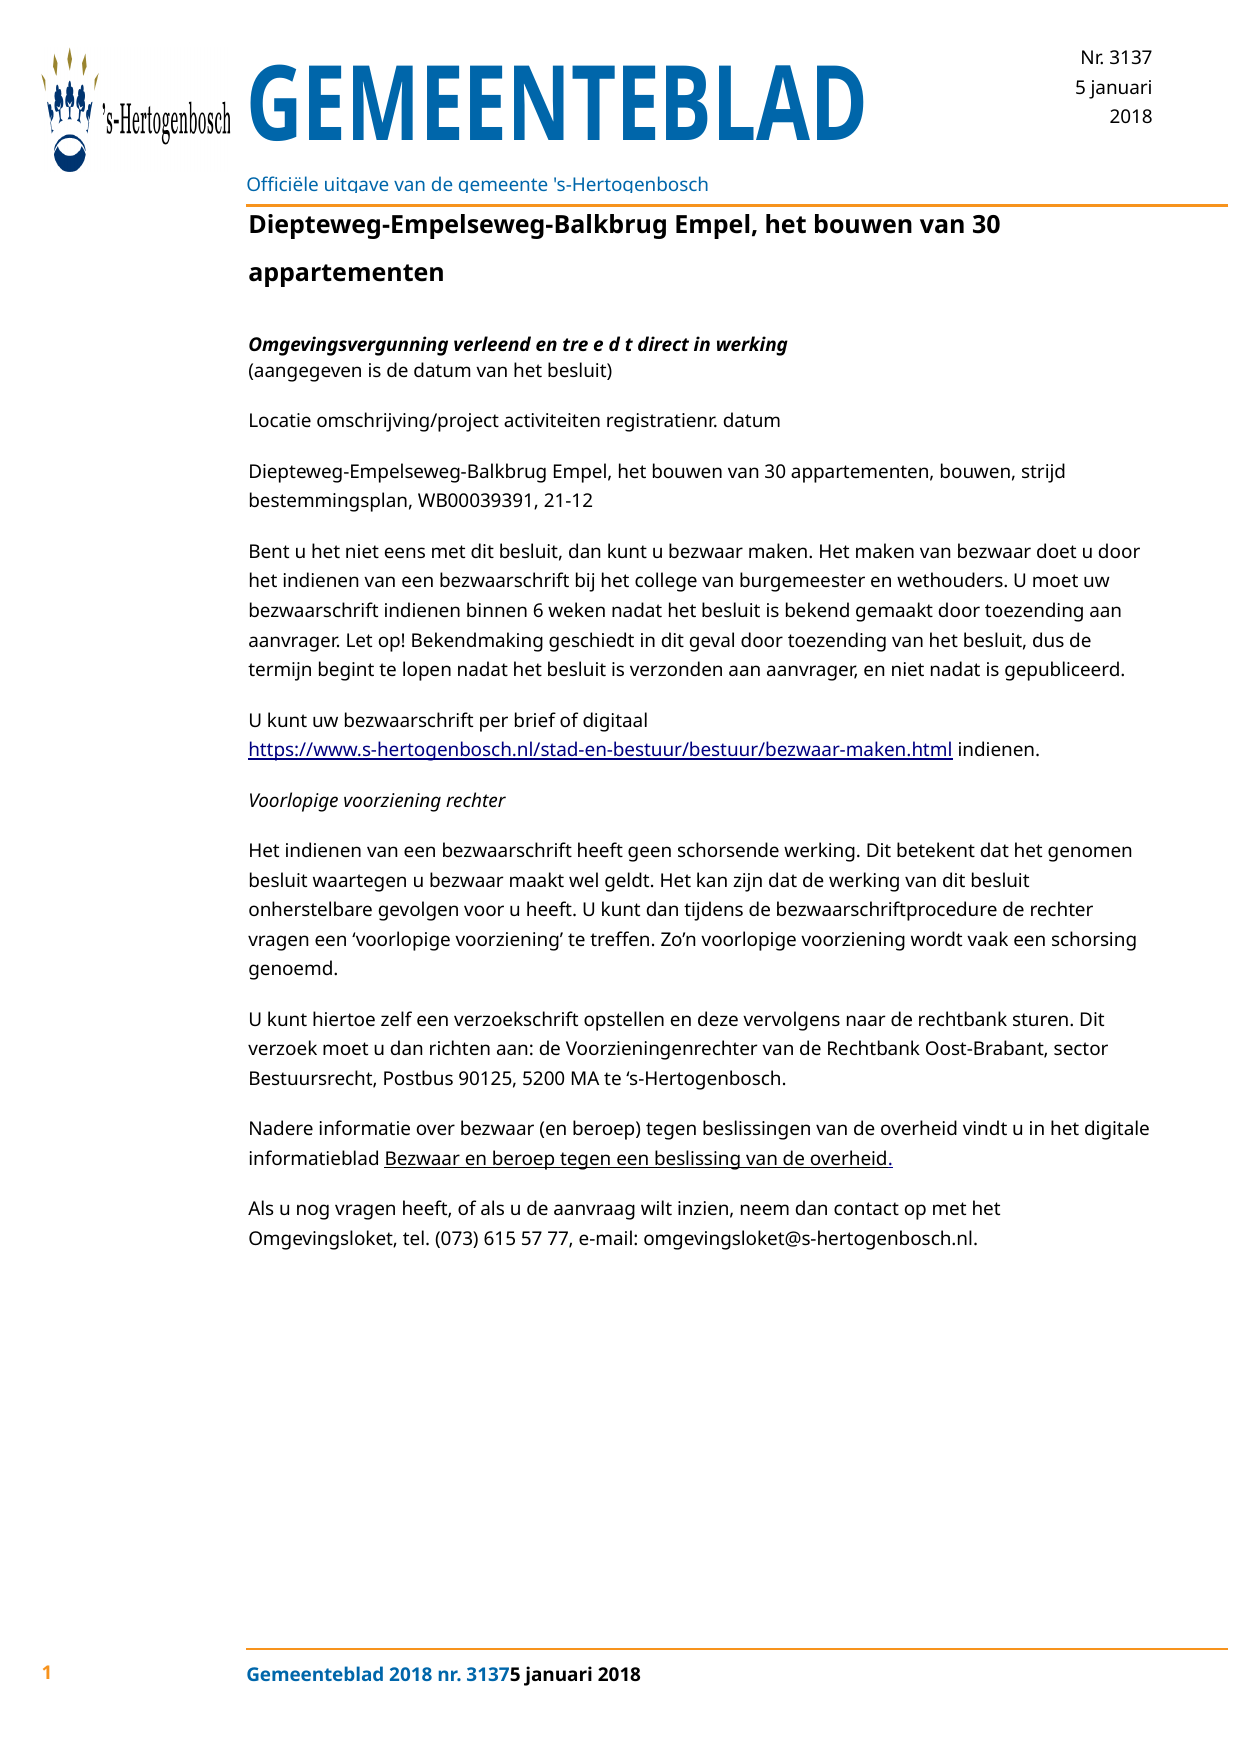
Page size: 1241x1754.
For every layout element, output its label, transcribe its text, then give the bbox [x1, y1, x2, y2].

text U kunt hiertoe zelf een verzoekschrift opstellen en deze vervolgens naar de rechtbank sturen. Dit verzoek moet u dan richten aan: de Voorzieningenrechter van de Rechtbank Oost-Brabant, sector Bestuursrecht, Postbus 90125, 5200 MA te ‘s-Hertogenbosch. [248, 1006, 1152, 1091]
picture [41, 47, 231, 172]
text Als u nog vragen heeft, of als u de aanvraag wilt inzien, neem dan contact op met het Omgevingsloket, tel. (073) 615 57 77, e-mail: omgevingsloket@s-hertogenbosch.nl. [248, 1196, 1152, 1251]
text Het indienen van een bezwaarschrift heeft geen schorsende werking. Dit betekent dat het genomen besluit waartegen u bezwaar maakt wel geldt. Het kan zijn dat de werking van dit besluit onherstelbare gevolgen voor u heeft. U kunt dan tijdens de bezwaarschriftprocedure de rechter vragen een ‘voorlopige voorziening’ te treffen. Zo’n voorlopige voorziening wordt vaak een schorsing genoemd. [248, 837, 1152, 981]
text (aangegeven is de datum van het besluit) [248, 357, 1152, 383]
text U kunt uw bezwaarschrift per brief of digitaal https://www.s-hertogenbosch.nl/stad-en-bestuur/bestuur/bezwaar-maken.html indienen. [248, 707, 1152, 762]
text Bent u het niet eens met dit besluit, dan kunt u bezwaar maken. Het maken van bezwaar doet u door het indienen van een bezwaarschrift bij het college van burgemeester en wethouders. U moet uw bezwaarschrift indienen binnen 6 weken nadat het besluit is bekend gemaakt door toezending aan aanvrager. Let op! Bekendmaking geschiedt in dit geval door toezending van het besluit, dus de termijn begint te lopen nadat het besluit is verzonden aan aanvrager, en niet nadat is gepubliceerd. [248, 538, 1152, 682]
text Voorlopige voorziening rechter [248, 787, 1152, 812]
text Omgevingsvergunning verleend en tre e d t direct in werking [248, 331, 1152, 357]
text Nadere informatie over bezwaar (en beroep) tegen beslissingen van de overheid vindt u in het digitale informatieblad Bezwaar en beroep tegen een beslissing van de overheid. [248, 1116, 1152, 1171]
text Locatie omschrijving/project activiteiten registratienr. datum [248, 408, 1152, 433]
text Diepteweg-Empelseweg-Balkbrug Empel, het bouwen van 30 appartementen, bouwen, strijd bestemmingsplan, WB00039391, 21-12 [248, 458, 1152, 513]
text Diepteweg-Empelseweg-Balkbrug Empel, het bouwen van 30 appartementen [248, 207, 1152, 288]
